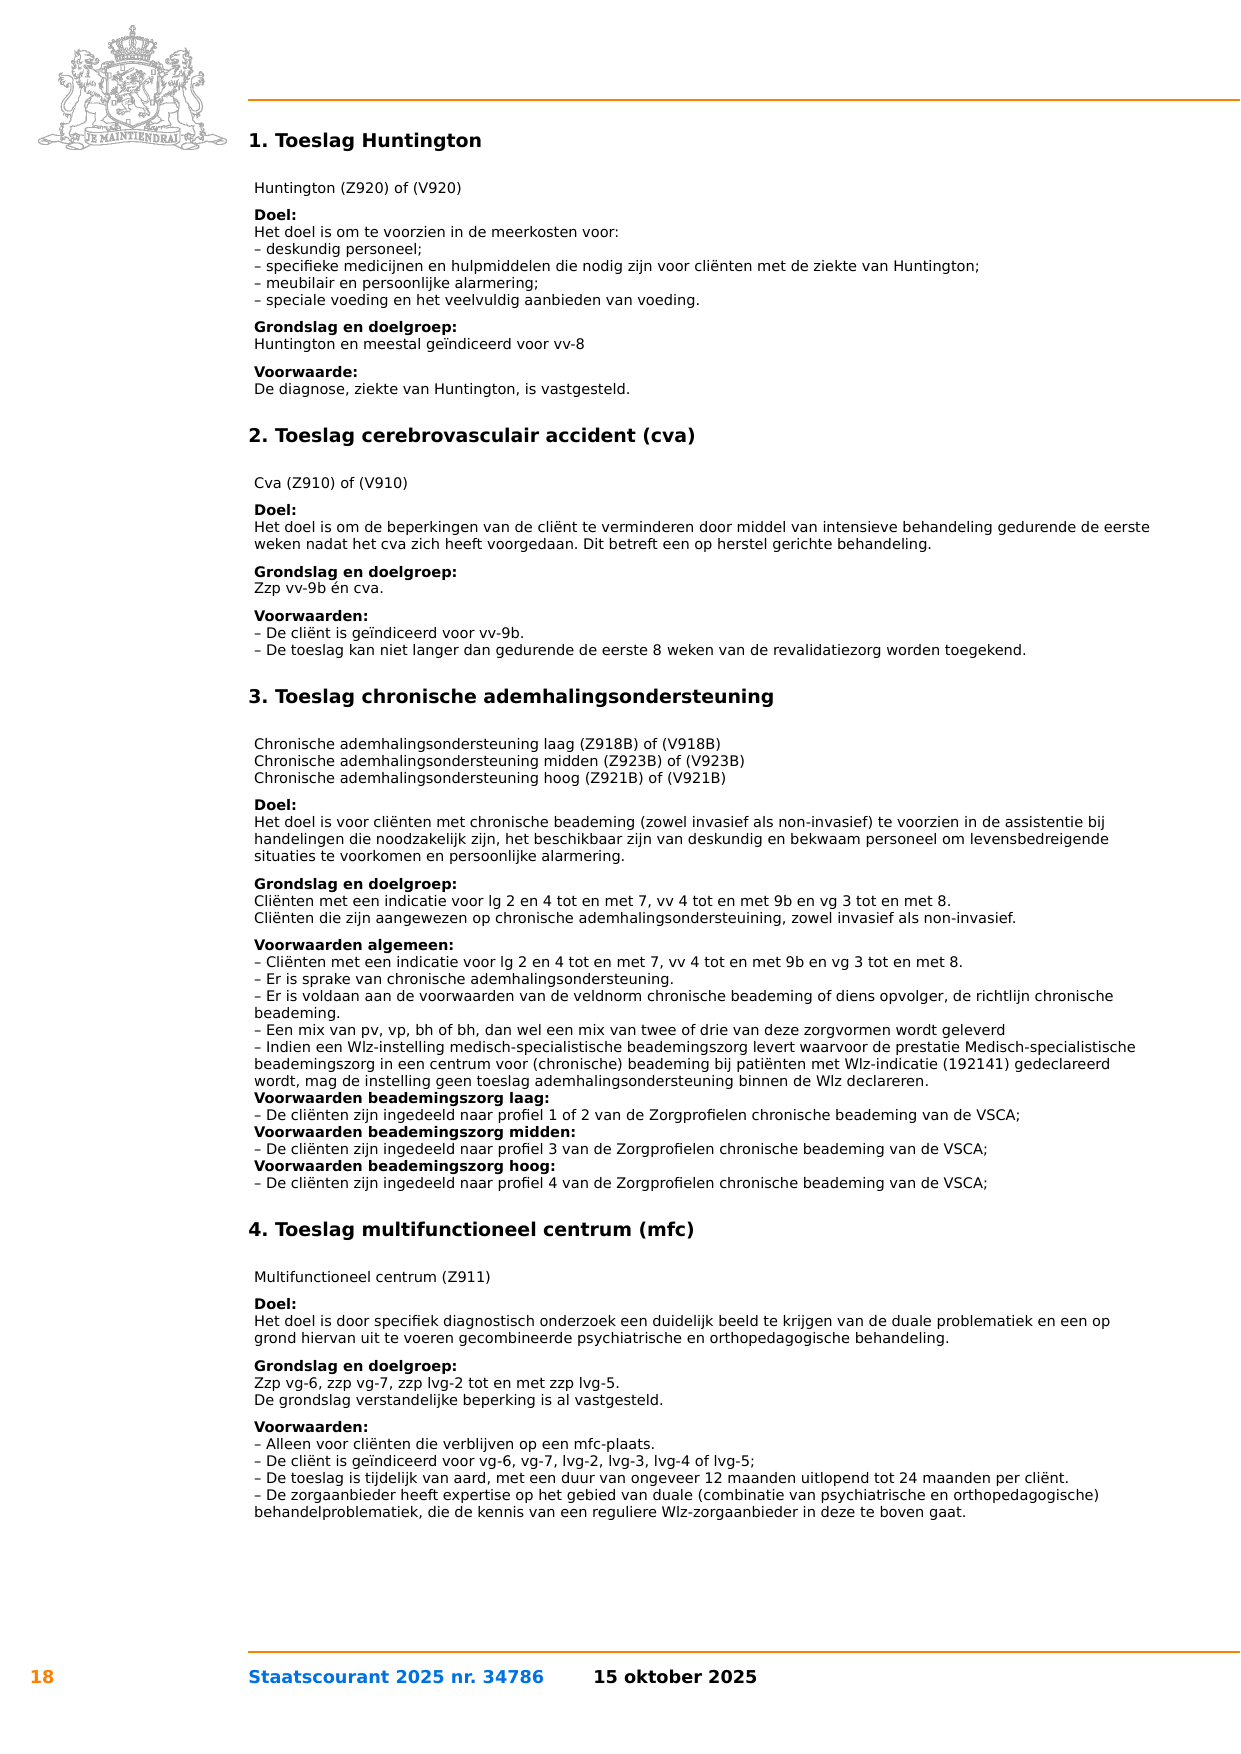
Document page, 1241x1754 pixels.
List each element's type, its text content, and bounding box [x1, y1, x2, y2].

subtitle 2. Toeslag cerebrovasculair accident (cva) [248, 425, 1163, 447]
table_cell Voorwaarde: De diagnose, ziekte van Huntington, is vastgesteld. [249, 359, 1163, 402]
table_header Cva (Z910) of (V910) [249, 470, 1163, 496]
table_cell Doel: Het doel is om te voorzien in de meerkosten voor: – deskundig personeel; – specifieke medicijnen en hulpmiddelen die nodig zijn voor cliënten met de ziekte van Huntington; – meubilair en persoonlijke alarmering; – speciale voeding en het veelvuldig aanbieden van voeding. [249, 202, 1163, 313]
table_cell Doel: Het doel is door specifiek diagnostisch onderzoek een duidelijk beeld te krijgen van de duale problematiek en een op grond hiervan uit te voeren gecombineerde psychiatrische en orthopedagogische behandeling. [249, 1292, 1163, 1352]
table_cell Voorwaarden: – Alleen voor cliënten die verblijven op een mfc-plaats. – De cliënt is geïndiceerd voor vg-6, vg-7, lvg-2, lvg-3, lvg-4 of lvg-5; – De toeslag is tijdelijk van aard, met een duur van ongeveer 12 maanden uitlopend tot 24 maanden per cliënt. – De zorgaanbieder heeft expertise op het gebied van duale (combinatie van psychiatrische en orthopedagogische) behandelproblematiek, die de kennis van een reguliere Wlz-zorgaanbieder in deze te boven gaat. [249, 1414, 1163, 1526]
table_cell Grondslag en doelgroep: Zzp vg-6, zzp vg-7, zzp lvg-2 tot en met zzp lvg-5. De grondslag verstandelijke beperking is al vastgesteld. [249, 1353, 1163, 1413]
subtitle 4. Toeslag multifunctioneel centrum (mfc) [248, 1219, 1163, 1241]
table_cell Voorwaarden: – De cliënt is geïndiceerd voor vv-9b. – De toeslag kan niet langer dan gedurende de eerste 8 weken van de revalidatiezorg worden toegekend. [249, 603, 1163, 663]
picture [38, 25, 227, 150]
subtitle 1. Toeslag Huntington [248, 130, 1163, 152]
table_cell Grondslag en doelgroep: Huntington en meestal geïndiceerd voor vv-8 [249, 315, 1163, 358]
table_cell Grondslag en doelgroep: Zzp vv-9b én cva. [249, 559, 1163, 602]
table_header Multifunctioneel centrum (Z911) [249, 1264, 1163, 1291]
table_cell Doel: Het doel is voor cliënten met chronische beademing (zowel invasief als non-invasief) te voorzien in de assistentie bij handelingen die noodzakelijk zijn, het beschikbaar zijn van deskundig en bekwaam personeel om levensbedreigende situaties te voorkomen en persoonlijke alarmering. [249, 793, 1163, 870]
table_cell Grondslag en doelgroep: Cliënten met een indicatie voor lg 2 en 4 tot en met 7, vv 4 tot en met 9b en vg 3 tot en met 8. Cliënten die zijn aangewezen op chronische ademhalingsondersteuining, zowel invasief als non-invasief. [249, 871, 1163, 931]
subtitle 3. Toeslag chronische ademhalingsondersteuning [248, 686, 1163, 708]
table_cell Doel: Het doel is om de beperkingen van de cliënt te verminderen door middel van intensieve behandeling gedurende de eerste weken nadat het cva zich heeft voorgedaan. Dit betreft een op herstel gerichte behandeling. [249, 498, 1163, 558]
table_header Chronische ademhalingsondersteuning laag (Z918B) of (V918B) Chronische ademhalingsondersteuning midden (Z923B) of (V923B) Chronische ademhalingsondersteuning hoog (Z921B) of (V921B) [249, 731, 1163, 792]
table_header Huntington (Z920) of (V920) [249, 175, 1163, 201]
table_cell Voorwaarden algemeen: – Cliënten met een indicatie voor lg 2 en 4 tot en met 7, vv 4 tot en met 9b en vg 3 tot en met 8. – Er is sprake van chronische ademhalingsondersteuning. – Er is voldaan aan de voorwaarden van de veldnorm chronische beademing of diens opvolger, de richtlijn chronische beademing. – Een mix van pv, vp, bh of bh, dan wel een mix van twee of drie van deze zorgvormen wordt geleverd – Indien een Wlz-instelling medisch-specialistische beademingszorg levert waarvoor de prestatie Medisch-specialistische beademingszorg in een centrum voor (chronische) beademing bij patiënten met Wlz-indicatie (192141) gedeclareerd wordt, mag de instelling geen toeslag ademhalingsondersteuning binnen de Wlz declareren. Voorwaarden beademingszorg laag: – De cliënten zijn ingedeeld naar profiel 1 of 2 van de Zorgprofielen chronische beademing van de VSCA; Voorwaarden beademingszorg midden: – De cliënten zijn ingedeeld naar profiel 3 van de Zorgprofielen chronische beademing van de VSCA; Voorwaarden beademingszorg hoog: – De cliënten zijn ingedeeld naar profiel 4 van de Zorgprofielen chronische beademing van de VSCA; [249, 932, 1163, 1196]
